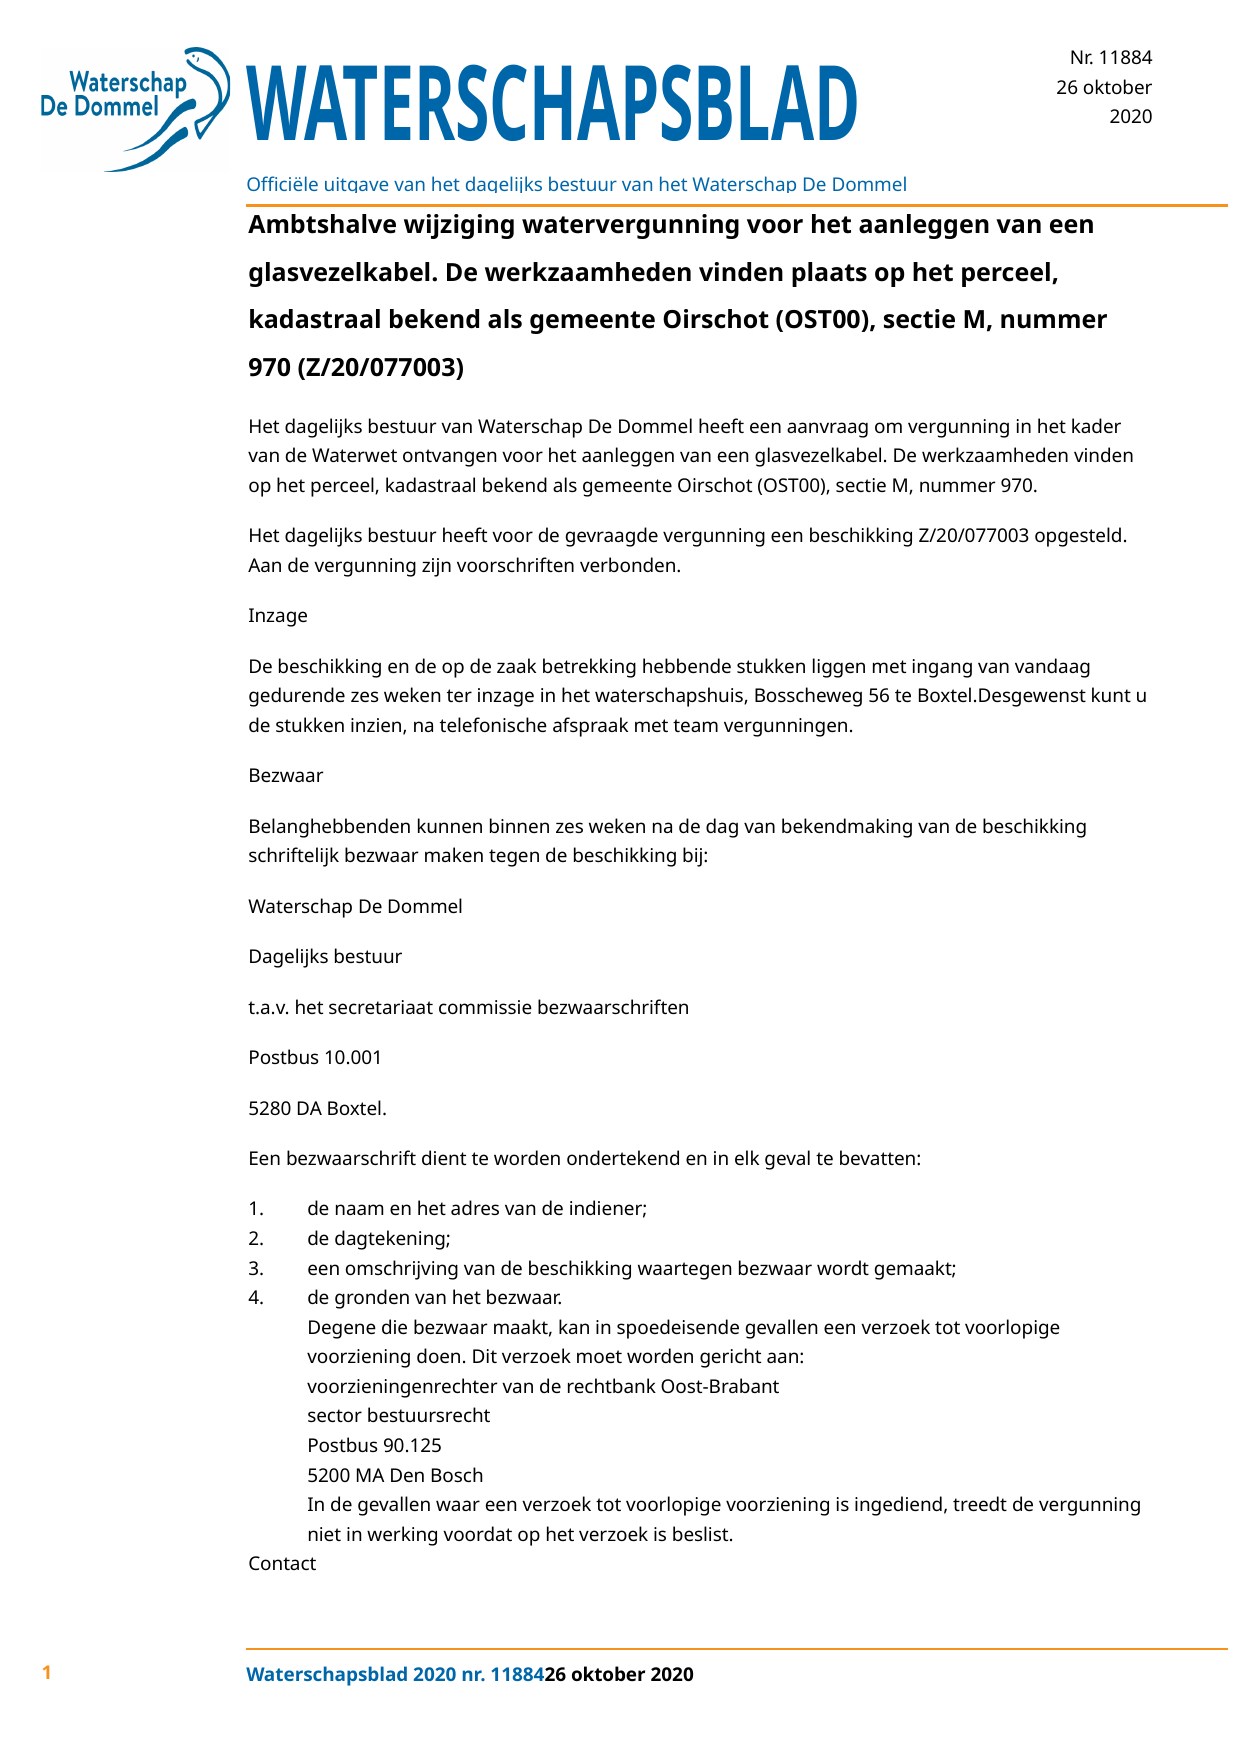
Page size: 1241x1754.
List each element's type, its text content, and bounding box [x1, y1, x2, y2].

list de gronden van het bezwaar. [248, 1284, 1152, 1310]
picture [204, 47, 231, 76]
text De beschikking en de op de zaak betrekking hebbende stukken liggen met ingang van vandaag gedurende zes weken ter inzage in het waterschapshuis, Bosscheweg 56 te Boxtel.Desgewenst kunt u de stukken inzien, na telefonische afspraak met team vergunningen. [248, 653, 1152, 738]
list In de gevallen waar een verzoek tot voorlopige voorziening is ingediend, treedt de vergunning niet in werking voordat op het verzoek is beslist. [248, 1491, 1152, 1547]
text Het dagelijks bestuur van Waterschap De Dommel heeft een aanvraag om vergunning in het kader van de Waterwet ontvangen voor het aanleggen van een glasvezelkabel. De werkzaamheden vinden op het perceel, kadastraal bekend als gemeente Oirschot (OST00), sectie M, nummer 970. [248, 413, 1152, 498]
list de naam en het adres van de indiener; [248, 1196, 1152, 1221]
list sector bestuursrecht [248, 1403, 1152, 1428]
text Bezwaar [248, 763, 1152, 788]
text Waterschap De Dommel [248, 893, 1152, 919]
picture [198, 118, 210, 131]
list Degene die bezwaar maakt, kan in spoedeisende gevallen een verzoek tot voorlopige voorziening doen. Dit verzoek moet worden gericht aan: [248, 1314, 1152, 1369]
text Belanghebbenden kunnen binnen zes weken na de dag van bekendmaking van de beschikking schriftelijk bezwaar maken tegen de beschikking bij: [248, 813, 1152, 868]
list 5200 MA Den Bosch [248, 1462, 1152, 1488]
list de dagtekening; [248, 1225, 1152, 1251]
text Dagelijks bestuur [248, 943, 1152, 969]
text Een bezwaarschrift dient te worden ondertekend en in elk geval te bevatten: [248, 1145, 1152, 1171]
picture [41, 47, 231, 172]
text Inzage [248, 603, 1152, 628]
list Postbus 90.125 [248, 1432, 1152, 1458]
text t.a.v. het secretariaat commissie bezwaarschriften [248, 994, 1152, 1020]
text 5280 DA Boxtel. [248, 1095, 1152, 1121]
list een omschrijving van de beschikking waartegen bezwaar wordt gemaakt; [248, 1255, 1152, 1281]
picture [45, 99, 51, 111]
text Contact [248, 1551, 1152, 1576]
text Het dagelijks bestuur heeft voor de gevraagde vergunning een beschikking Z/20/077003 opgesteld. Aan de vergunning zijn voorschriften verbonden. [248, 523, 1152, 578]
text Ambtshalve wijziging watervergunning voor het aanleggen van een glasvezelkabel. De werkzaamheden vinden plaats op het perceel, kadastraal bekend als gemeente Oirschot (OST00), sectie M, nummer 970 (Z/20/077003) [248, 207, 1152, 384]
list voorzieningenrechter van de rechtbank Oost-Brabant [248, 1373, 1152, 1399]
text Postbus 10.001 [248, 1044, 1152, 1070]
